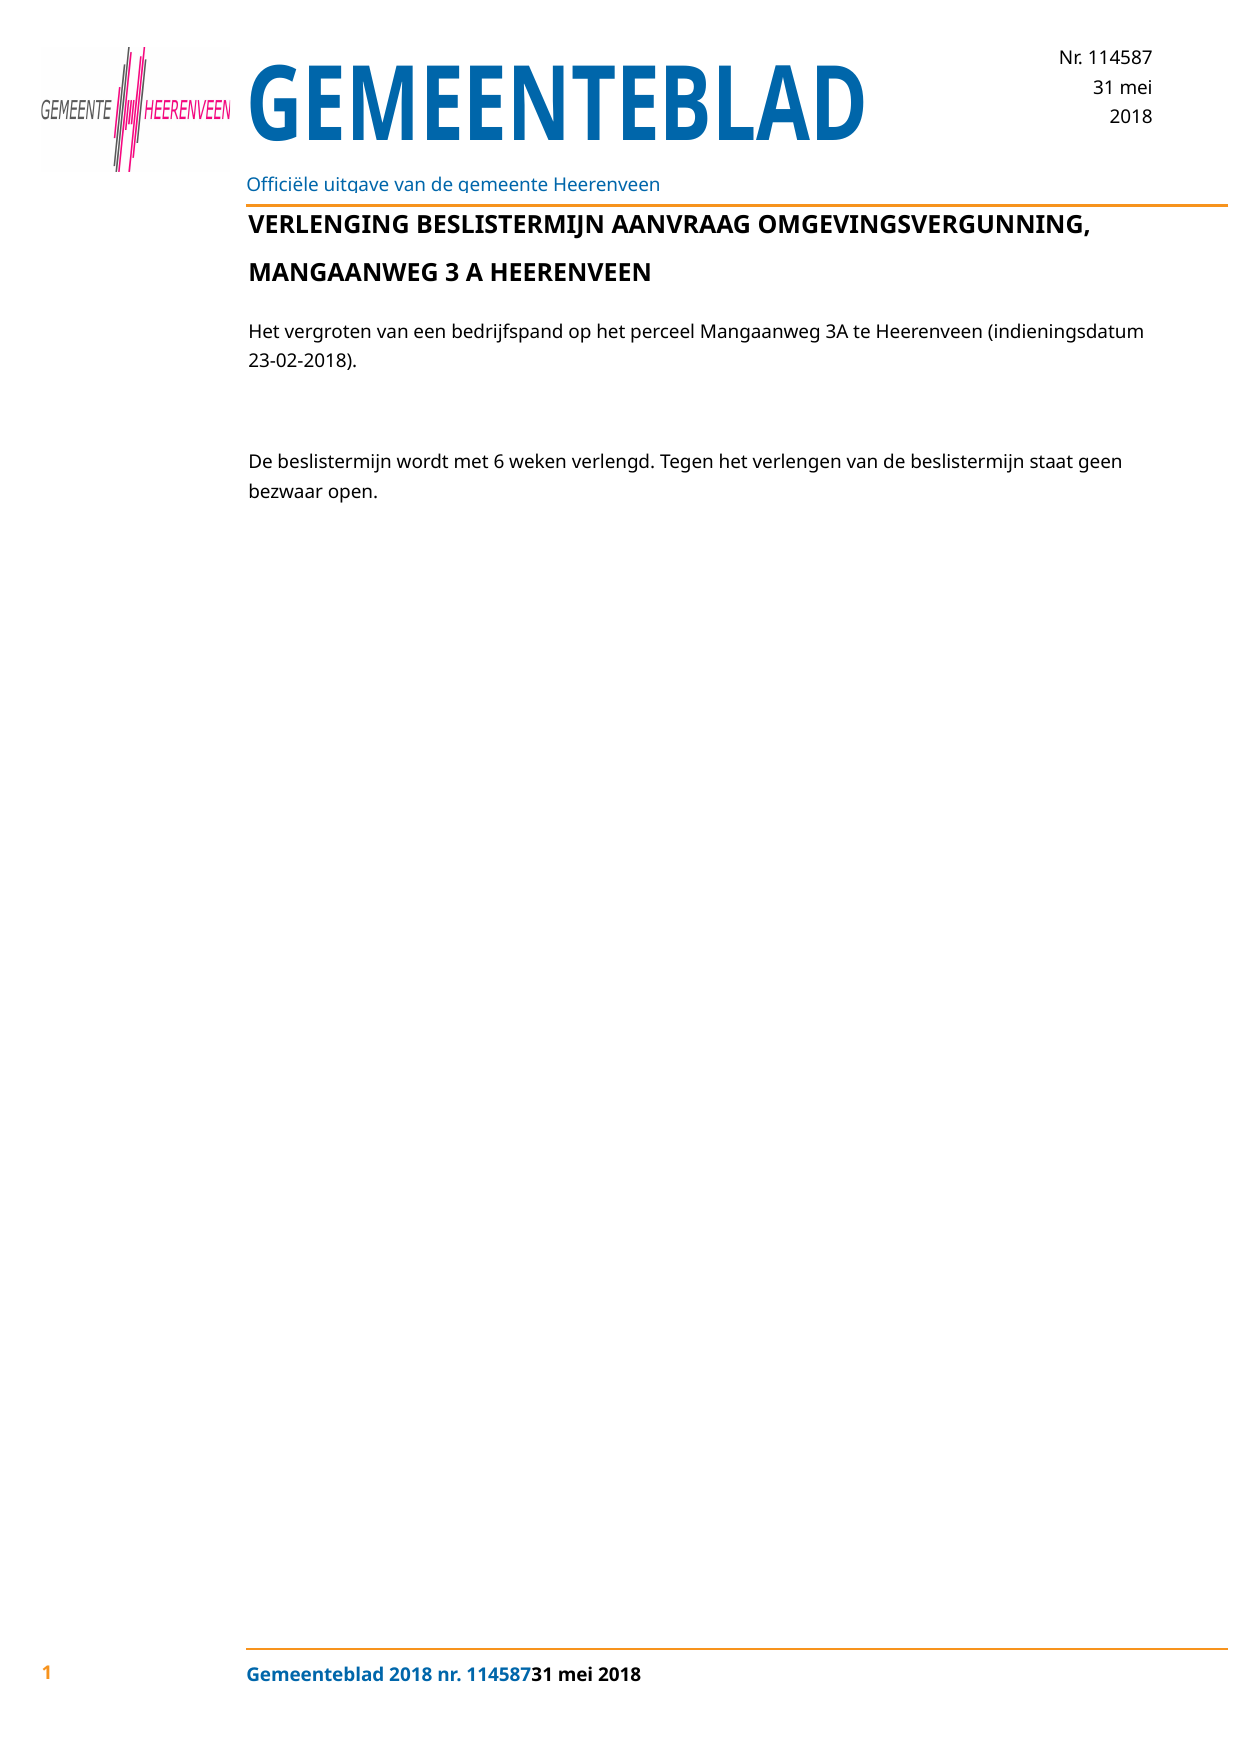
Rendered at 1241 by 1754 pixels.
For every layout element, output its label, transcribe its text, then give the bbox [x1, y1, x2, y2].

text Het vergroten van een bedrijfspand op het perceel Mangaanweg 3A te Heerenveen (indieningsdatum 23-02-2018). [248, 318, 1152, 373]
picture [41, 47, 231, 172]
text De beslistermijn wordt met 6 weken verlengd. Tegen het verlengen van de beslistermijn staat geen bezwaar open. [248, 448, 1152, 504]
text VERLENGING BESLISTERMIJN AANVRAAG OMGEVINGSVERGUNNING, MANGAANWEG 3 A HEERENVEEN [248, 207, 1152, 288]
